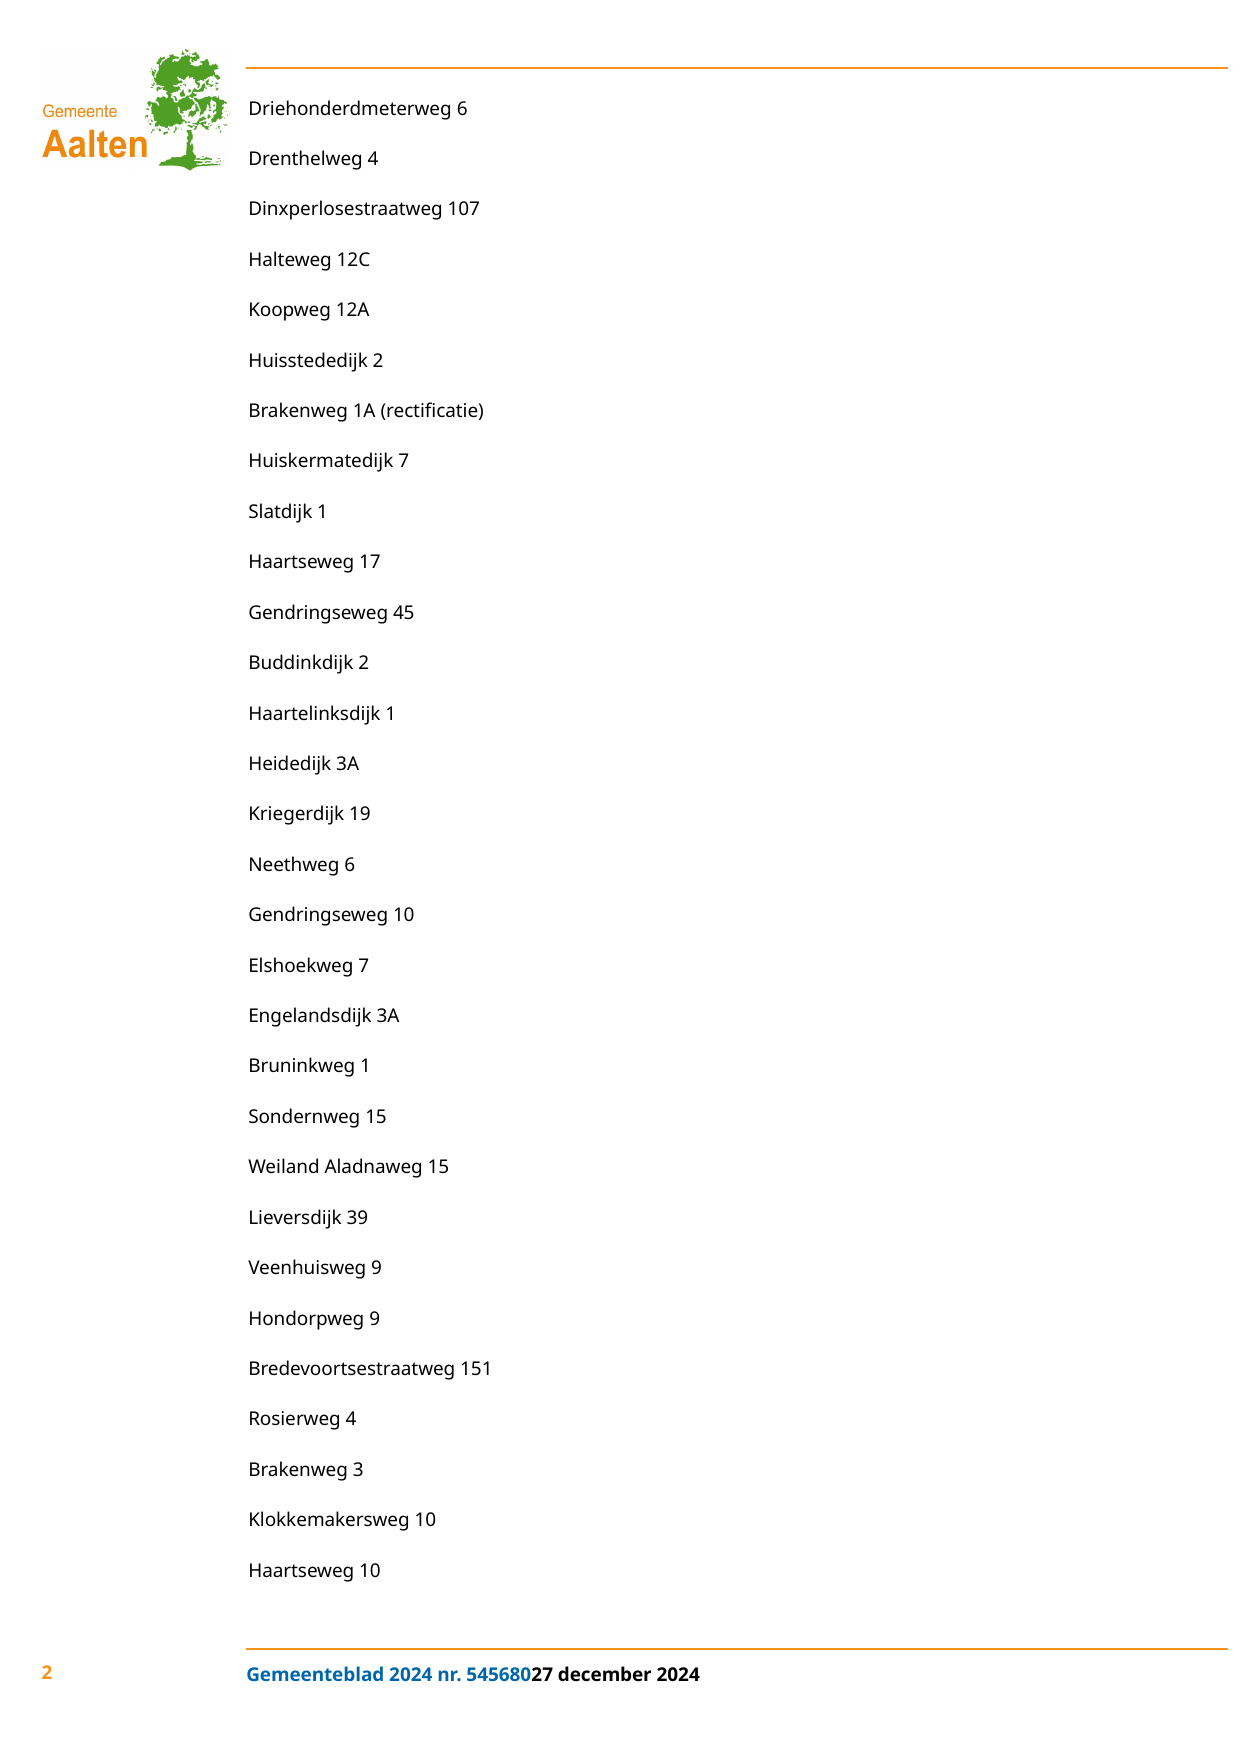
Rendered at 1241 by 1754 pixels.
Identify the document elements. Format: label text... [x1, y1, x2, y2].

text Huiskermatedijk 7 [248, 448, 1152, 473]
text Brakenweg 1A (rectificatie) [248, 397, 1152, 423]
text Drenthelweg 4 [248, 145, 1152, 171]
text Hondorpweg 9 [248, 1305, 1152, 1331]
text Weiland Aladnaweg 15 [248, 1153, 1152, 1179]
text Gendringseweg 45 [248, 599, 1152, 625]
text Bruninkweg 1 [248, 1053, 1152, 1078]
text Lieversdijk 39 [248, 1204, 1152, 1230]
text Haartelinksdijk 1 [248, 700, 1152, 726]
text Haartseweg 10 [248, 1557, 1152, 1583]
text Neethweg 6 [248, 851, 1152, 877]
text Huisstededijk 2 [248, 347, 1152, 373]
text Elshoekweg 7 [248, 952, 1152, 978]
text Engelandsdijk 3A [248, 1002, 1152, 1028]
text Haartseweg 17 [248, 548, 1152, 574]
picture [41, 47, 231, 172]
text Driehonderdmeterweg 6 [248, 95, 1152, 121]
text Bredevoortsestraatweg 151 [248, 1355, 1152, 1381]
text Gendringseweg 10 [248, 901, 1152, 927]
text Veenhuisweg 9 [248, 1254, 1152, 1280]
text Kriegerdijk 19 [248, 801, 1152, 826]
text Heidedijk 3A [248, 750, 1152, 776]
text Brakenweg 3 [248, 1456, 1152, 1482]
text Rosierweg 4 [248, 1406, 1152, 1431]
text Buddinkdijk 2 [248, 649, 1152, 675]
text Klokkemakersweg 10 [248, 1506, 1152, 1532]
text Slatdijk 1 [248, 498, 1152, 524]
text Sondernweg 15 [248, 1103, 1152, 1129]
text Dinxperlosestraatweg 107 [248, 196, 1152, 221]
text Koopweg 12A [248, 296, 1152, 322]
text Halteweg 12C [248, 246, 1152, 272]
